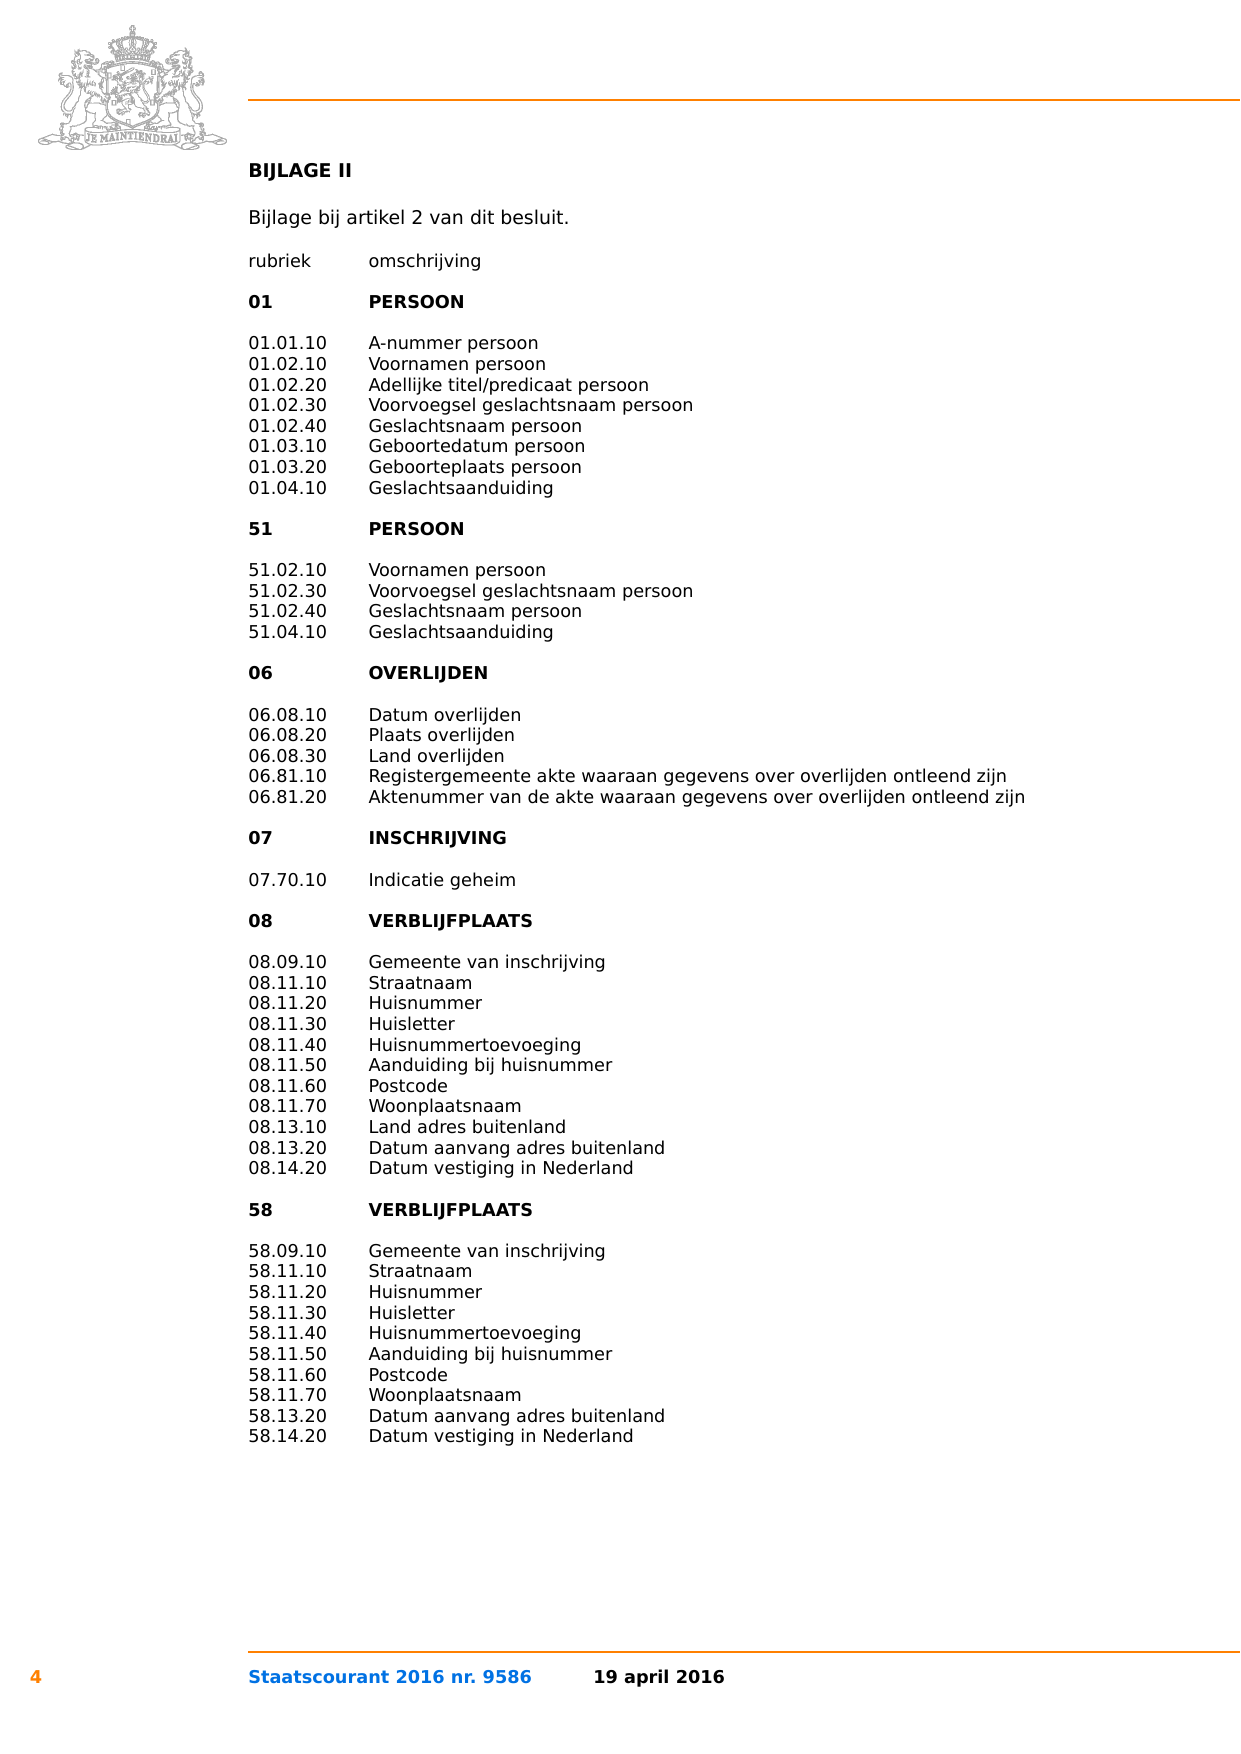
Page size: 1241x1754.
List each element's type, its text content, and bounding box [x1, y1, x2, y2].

table_cell Gemeente van inschrijving [363, 952, 1163, 973]
table_cell 01.01.10 [248, 333, 362, 354]
table_cell [248, 540, 362, 560]
table_cell 51.02.40 [248, 601, 362, 622]
table_cell Huisnummer [363, 1282, 1163, 1303]
table_cell [248, 313, 362, 333]
table_cell 01.02.20 [248, 375, 362, 395]
table_cell Woonplaatsnaam [363, 1096, 1163, 1117]
table_cell Datum vestiging in Nederland [363, 1158, 1163, 1179]
table_cell Voorvoegsel geslachtsnaam persoon [363, 395, 1163, 416]
table_cell [363, 1220, 1163, 1241]
table_cell 58.11.40 [248, 1323, 362, 1344]
table_cell [248, 1179, 362, 1199]
table_cell Datum vestiging in Nederland [363, 1426, 1163, 1447]
table_cell [248, 890, 362, 911]
table_cell Huisnummertoevoeging [363, 1323, 1163, 1344]
table_cell [248, 684, 362, 704]
table_cell [363, 849, 1163, 869]
table_cell 58.14.20 [248, 1426, 362, 1447]
table_cell [363, 1179, 1163, 1199]
table_cell [363, 931, 1163, 952]
table_cell [248, 808, 362, 828]
table_cell 06.08.30 [248, 746, 362, 766]
table_cell Land overlijden [363, 746, 1163, 766]
table_cell 06.08.10 [248, 705, 362, 725]
table_cell [363, 271, 1163, 292]
table_cell INSCHRIJVING [363, 828, 1163, 849]
table_cell 01.03.20 [248, 457, 362, 478]
table_cell Geslachtsaanduiding [363, 478, 1163, 498]
table_cell 08.09.10 [248, 952, 362, 973]
table_cell Gemeente van inschrijving [363, 1241, 1163, 1261]
table_cell VERBLIJFPLAATS [363, 911, 1163, 931]
table_header omschrijving [363, 251, 1163, 271]
table_cell 08.13.10 [248, 1117, 362, 1138]
table_cell Huisnummertoevoeging [363, 1035, 1163, 1055]
table_cell [363, 498, 1163, 519]
table_cell 58.11.10 [248, 1261, 362, 1282]
table_cell Straatnaam [363, 1261, 1163, 1282]
table_cell A-nummer persoon [363, 333, 1163, 354]
table_cell Aktenummer van de akte waaraan gegevens over overlijden ontleend zijn [363, 787, 1163, 808]
table_cell 51.04.10 [248, 622, 362, 643]
table_cell Land adres buitenland [363, 1117, 1163, 1138]
table_cell 01.04.10 [248, 478, 362, 498]
table_cell [248, 1220, 362, 1241]
table_cell [248, 1447, 362, 1468]
table_cell 58.11.60 [248, 1365, 362, 1385]
table_cell [248, 849, 362, 869]
table_cell [363, 1447, 1163, 1468]
table_cell Datum aanvang adres buitenland [363, 1406, 1163, 1426]
table_cell 01.02.30 [248, 395, 362, 416]
table_cell 06 [248, 663, 362, 684]
table_cell Voornamen persoon [363, 354, 1163, 374]
table_cell 58.11.50 [248, 1344, 362, 1364]
table_cell 51 [248, 519, 362, 539]
table_cell 06.81.10 [248, 766, 362, 787]
table_cell 01.02.10 [248, 354, 362, 374]
table_cell [248, 931, 362, 952]
picture [38, 25, 227, 150]
subtitle BIJLAGE II [248, 160, 1163, 182]
table_cell Geslachtsnaam persoon [363, 601, 1163, 622]
table_cell PERSOON [363, 292, 1163, 313]
table_cell [248, 643, 362, 663]
table_cell [363, 890, 1163, 911]
table_cell Datum overlijden [363, 705, 1163, 725]
table_cell Geslachtsnaam persoon [363, 416, 1163, 436]
table_cell 06.08.20 [248, 725, 362, 746]
table_cell Straatnaam [363, 973, 1163, 993]
table_cell 08 [248, 911, 362, 931]
table_cell Huisnummer [363, 993, 1163, 1014]
table_cell 08.11.20 [248, 993, 362, 1014]
text Bijlage bij artikel 2 van dit besluit. [248, 207, 1163, 229]
table_cell Huisletter [363, 1303, 1163, 1323]
table_cell Voornamen persoon [363, 560, 1163, 581]
table_cell Adellijke titel/predicaat persoon [363, 375, 1163, 395]
table_cell [363, 684, 1163, 704]
table_cell Registergemeente akte waaraan gegevens over overlijden ontleend zijn [363, 766, 1163, 787]
table_cell Huisletter [363, 1014, 1163, 1034]
table_cell [363, 808, 1163, 828]
table_cell Datum aanvang adres buitenland [363, 1138, 1163, 1158]
table_cell 51.02.10 [248, 560, 362, 581]
table_cell [363, 643, 1163, 663]
table_cell 58.11.30 [248, 1303, 362, 1323]
table_cell 08.14.20 [248, 1158, 362, 1179]
table_cell Woonplaatsnaam [363, 1385, 1163, 1406]
table_cell 58.09.10 [248, 1241, 362, 1261]
table_cell VERBLIJFPLAATS [363, 1200, 1163, 1220]
table_cell Aanduiding bij huisnummer [363, 1055, 1163, 1076]
table_cell Voorvoegsel geslachtsnaam persoon [363, 581, 1163, 601]
table_cell 08.11.30 [248, 1014, 362, 1034]
table_cell 06.81.20 [248, 787, 362, 808]
table_cell Postcode [363, 1076, 1163, 1096]
table_cell 08.13.20 [248, 1138, 362, 1158]
table_header rubriek [248, 251, 362, 271]
table_cell 01.03.10 [248, 436, 362, 457]
table_cell [363, 540, 1163, 560]
table_cell 58.13.20 [248, 1406, 362, 1426]
table_cell 01.02.40 [248, 416, 362, 436]
table_cell 08.11.60 [248, 1076, 362, 1096]
table_cell Geboorteplaats persoon [363, 457, 1163, 478]
table_cell 08.11.40 [248, 1035, 362, 1055]
table_cell Postcode [363, 1365, 1163, 1385]
table_cell 07.70.10 [248, 870, 362, 890]
table_cell 01 [248, 292, 362, 313]
table_cell Geboortedatum persoon [363, 436, 1163, 457]
table_cell Aanduiding bij huisnummer [363, 1344, 1163, 1364]
table_cell 58.11.70 [248, 1385, 362, 1406]
table_cell PERSOON [363, 519, 1163, 539]
table_cell 58 [248, 1200, 362, 1220]
table_cell OVERLIJDEN [363, 663, 1163, 684]
table_cell 51.02.30 [248, 581, 362, 601]
table_cell [363, 313, 1163, 333]
table_cell 08.11.50 [248, 1055, 362, 1076]
table_cell 08.11.70 [248, 1096, 362, 1117]
table_cell Geslachtsaanduiding [363, 622, 1163, 643]
table_cell 58.11.20 [248, 1282, 362, 1303]
table_cell 07 [248, 828, 362, 849]
table_cell [248, 271, 362, 292]
table_cell Indicatie geheim [363, 870, 1163, 890]
table_cell Plaats overlijden [363, 725, 1163, 746]
table_cell [248, 498, 362, 519]
table_cell 08.11.10 [248, 973, 362, 993]
